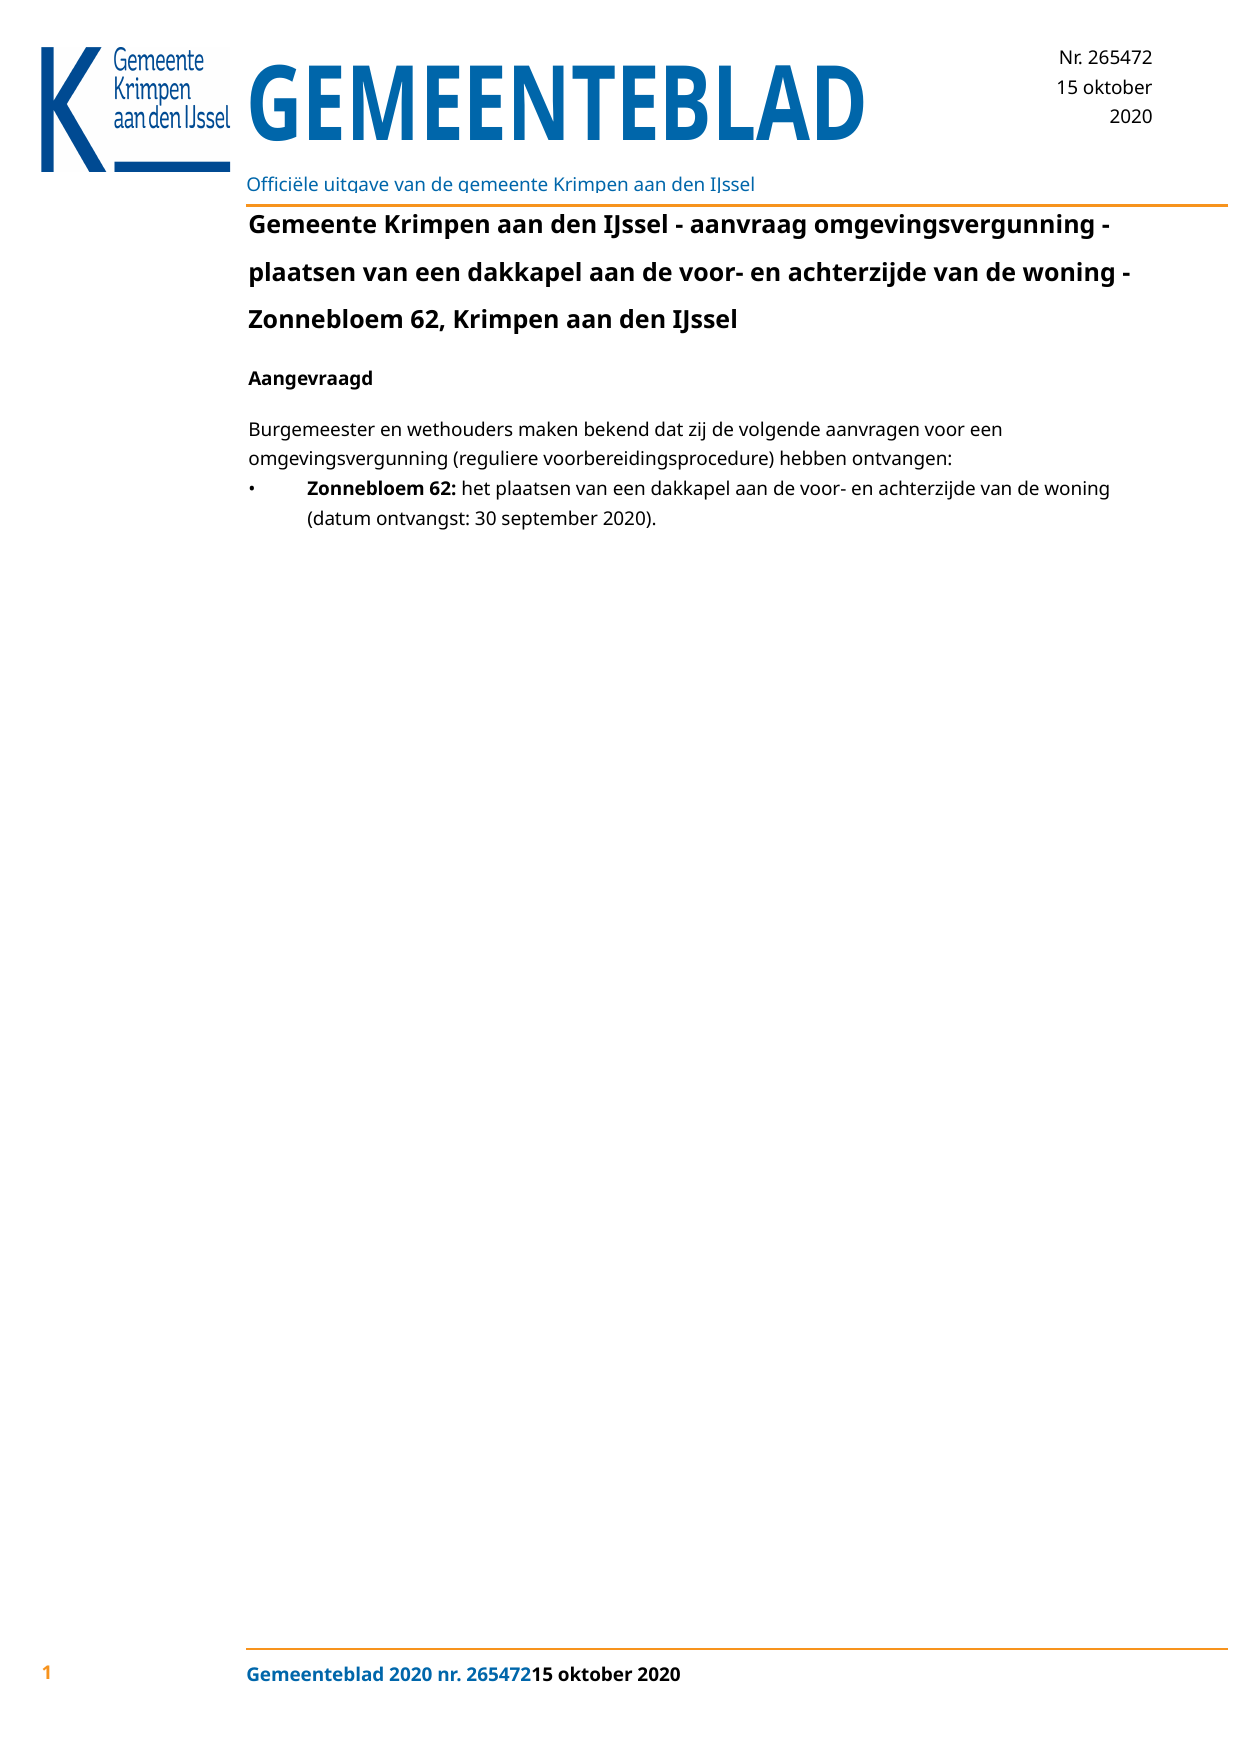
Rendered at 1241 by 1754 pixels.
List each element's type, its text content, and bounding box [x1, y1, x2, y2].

text Gemeente Krimpen aan den IJssel - aanvraag omgevingsvergunning - plaatsen van een dakkapel aan de voor- en achterzijde van de woning - Zonnebloem 62, Krimpen aan den IJssel [248, 207, 1152, 336]
text Burgemeester en wethouders maken bekend dat zij de volgende aanvragen voor een omgevingsvergunning (reguliere voorbereidingsprocedure) hebben ontvangen: [248, 416, 1152, 471]
picture [41, 47, 231, 172]
list Zonnebloem 62: het plaatsen van een dakkapel aan de voor- en achterzijde van de woning (datum ontvangst: 30 september 2020). [248, 475, 1152, 530]
text Aangevraagd [248, 366, 1152, 391]
